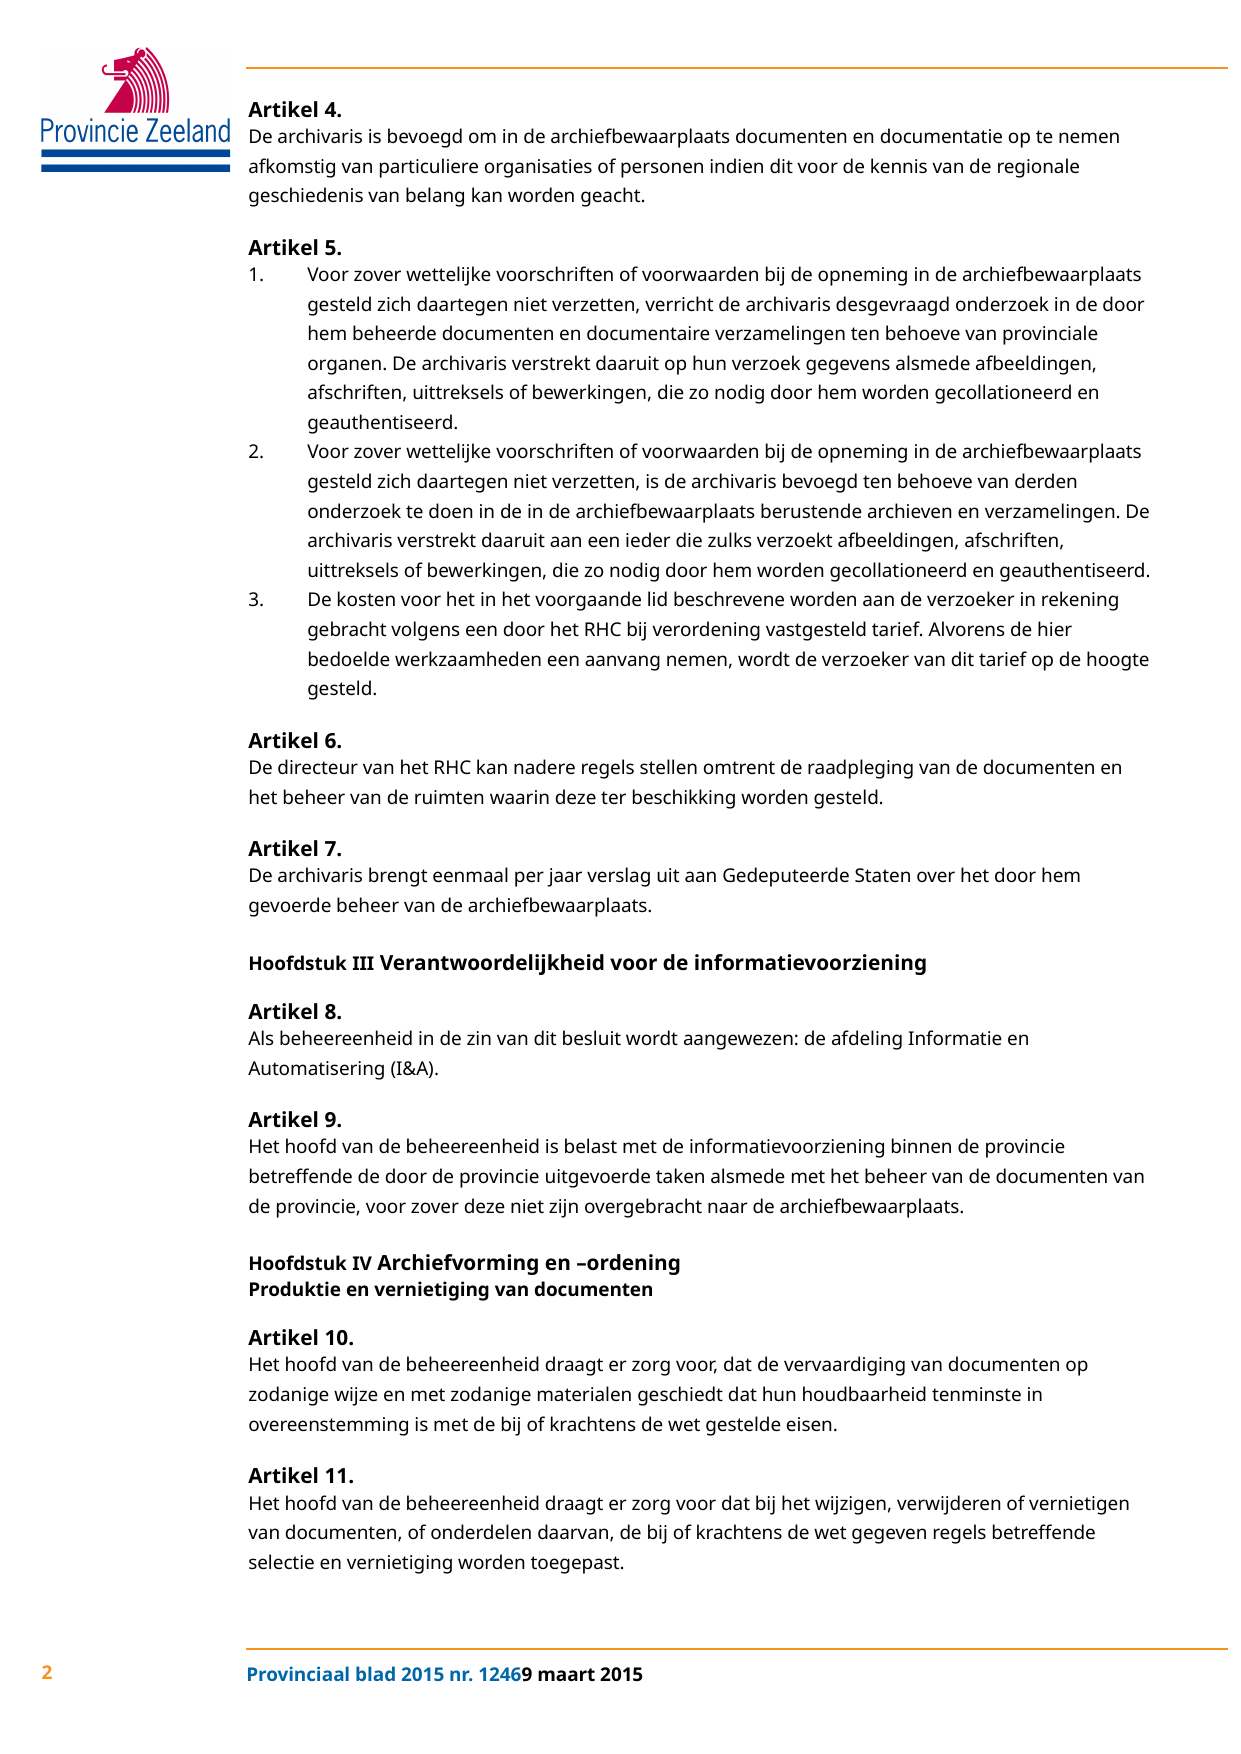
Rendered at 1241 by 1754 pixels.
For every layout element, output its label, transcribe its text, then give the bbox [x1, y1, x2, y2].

text Artikel 10. [248, 1323, 1152, 1352]
list Voor zover wettelijke voorschriften of voorwaarden bij de opneming in de archiefbewaarplaats gesteld zich daartegen niet verzetten, is de archivaris bevoegd ten behoeve van derden onderzoek te doen in de in de archiefbewaarplaats berustende archieven en verzamelingen. De archivaris verstrekt daaruit aan een ieder die zulks verzoekt afbeeldingen, afschriften, uittreksels of bewerkingen, die zo nodig door hem worden gecollationeerd en geauthentiseerd. [248, 439, 1152, 583]
text De archivaris is bevoegd om in de archiefbewaarplaats documenten en documentatie op te nemen afkomstig van particuliere organisaties of personen indien dit voor de kennis van de regionale geschiedenis van belang kan worden geacht. [248, 123, 1152, 208]
text Artikel 6. [248, 726, 1152, 754]
text Hoofdstuk IV Archiefvorming en –ordening [248, 1248, 1152, 1277]
text Artikel 9. [248, 1105, 1152, 1134]
text Artikel 7. [248, 834, 1152, 863]
list De kosten voor het in het voorgaande lid beschrevene worden aan de verzoeker in rekening gebracht volgens een door het RHC bij verordening vastgesteld tarief. Alvorens de hier bedoelde werkzaamheden een aanvang nemen, wordt de verzoeker van dit tarief op de hoogte gesteld. [248, 587, 1152, 701]
text Artikel 11. [248, 1461, 1152, 1490]
text Het hoofd van de beheereenheid draagt er zorg voor, dat de vervaardiging van documenten op zodanige wijze en met zodanige materialen geschiedt dat hun houdbaarheid tenminste in overeenstemming is met de bij of krachtens de wet gestelde eisen. [248, 1352, 1152, 1437]
text Hoofdstuk III Verantwoordelijkheid voor de informatievoorziening [248, 948, 1152, 976]
picture [41, 47, 231, 172]
text Als beheereenheid in de zin van dit besluit wordt aangewezen: de afdeling Informatie en Automatisering (I&A). [248, 1025, 1152, 1081]
text Het hoofd van de beheereenheid is belast met de informatievoorziening binnen de provincie betreffende de door de provincie uitgevoerde taken alsmede met het beheer van de documenten van de provincie, voor zover deze niet zijn overgebracht naar de archiefbewaarplaats. [248, 1134, 1152, 1219]
text De directeur van het RHC kan nadere regels stellen omtrent de raadpleging van de documenten en het beheer van de ruimten waarin deze ter beschikking worden gesteld. [248, 754, 1152, 809]
text Produktie en vernietiging van documenten [248, 1277, 1152, 1302]
list Voor zover wettelijke voorschriften of voorwaarden bij de opneming in de archiefbewaarplaats gesteld zich daartegen niet verzetten, verricht de archivaris desgevraagd onderzoek in de door hem beheerde documenten en documentaire verzamelingen ten behoeve van provinciale organen. De archivaris verstrekt daaruit op hun verzoek gegevens alsmede afbeeldingen, afschriften, uittreksels of bewerkingen, die zo nodig door hem worden gecollationeerd en geauthentiseerd. [248, 261, 1152, 435]
text Artikel 8. [248, 997, 1152, 1025]
text Artikel 4. [248, 95, 1152, 123]
text De archivaris brengt eenmaal per jaar verslag uit aan Gedeputeerde Staten over het door hem gevoerde beheer van de archiefbewaarplaats. [248, 863, 1152, 918]
text Het hoofd van de beheereenheid draagt er zorg voor dat bij het wijzigen, verwijderen of vernietigen van documenten, of onderdelen daarvan, de bij of krachtens de wet gegeven regels betreffende selectie en vernietiging worden toegepast. [248, 1490, 1152, 1574]
text Artikel 5. [248, 233, 1152, 261]
